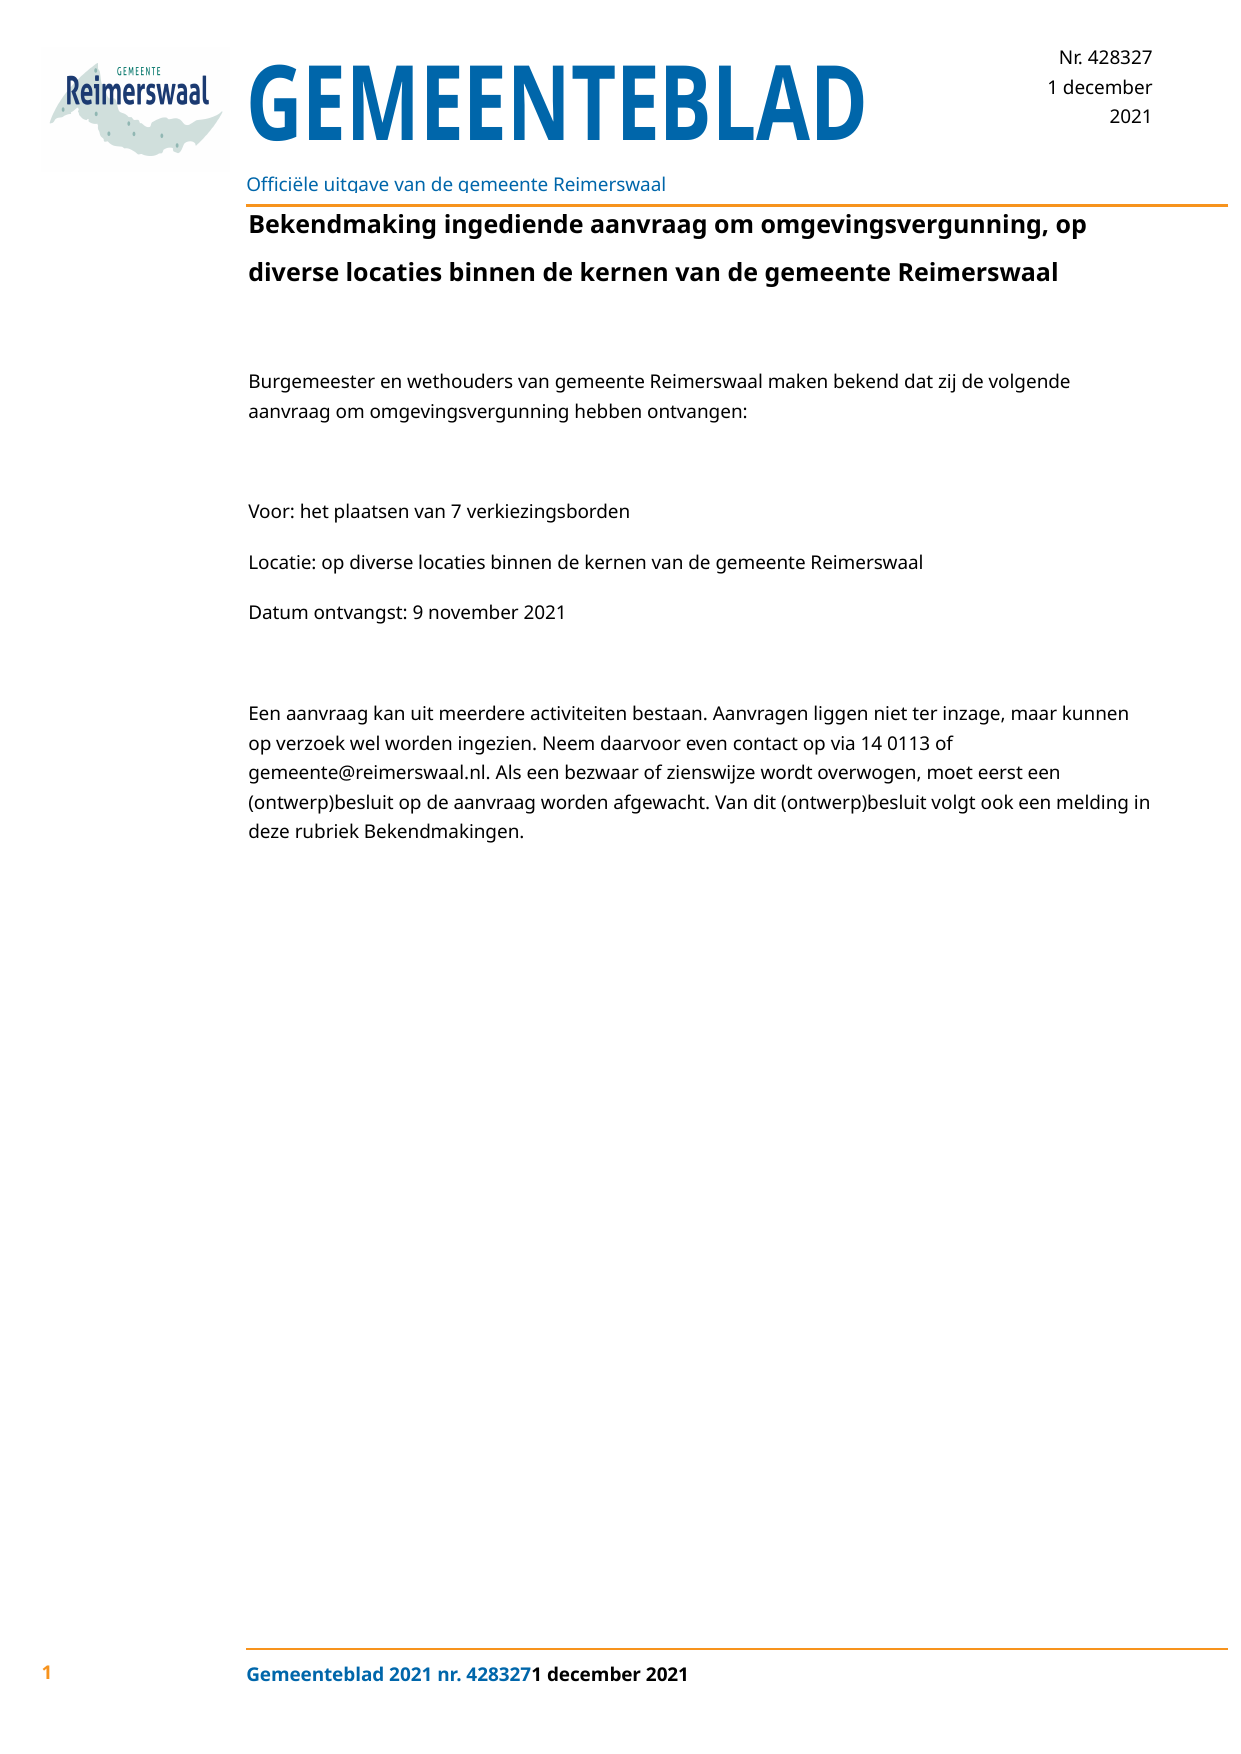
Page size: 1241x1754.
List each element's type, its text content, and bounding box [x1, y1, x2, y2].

text Voor: het plaatsen van 7 verkiezingsborden [248, 499, 1152, 524]
text Een aanvraag kan uit meerdere activiteiten bestaan. Aanvragen liggen niet ter inzage, maar kunnen op verzoek wel worden ingezien. Neem daarvoor even contact op via 14 0113 of gemeente@reimerswaal.nl. Als een bezwaar of zienswijze wordt overwogen, moet eerst een (ontwerp)besluit op de aanvraag worden afgewacht. Van dit (ontwerp)besluit volgt ook een melding in deze rubriek Bekendmakingen. [248, 700, 1152, 844]
picture [41, 47, 231, 172]
text Bekendmaking ingediende aanvraag om omgevingsvergunning, op diverse locaties binnen de kernen van de gemeente Reimerswaal [248, 207, 1152, 288]
text Datum ontvangst: 9 november 2021 [248, 599, 1152, 625]
text Burgemeester en wethouders van gemeente Reimerswaal maken bekend dat zij de volgende aanvraag om omgevingsvergunning hebben ontvangen: [248, 368, 1152, 424]
text Locatie: op diverse locaties binnen de kernen van de gemeente Reimerswaal [248, 549, 1152, 575]
